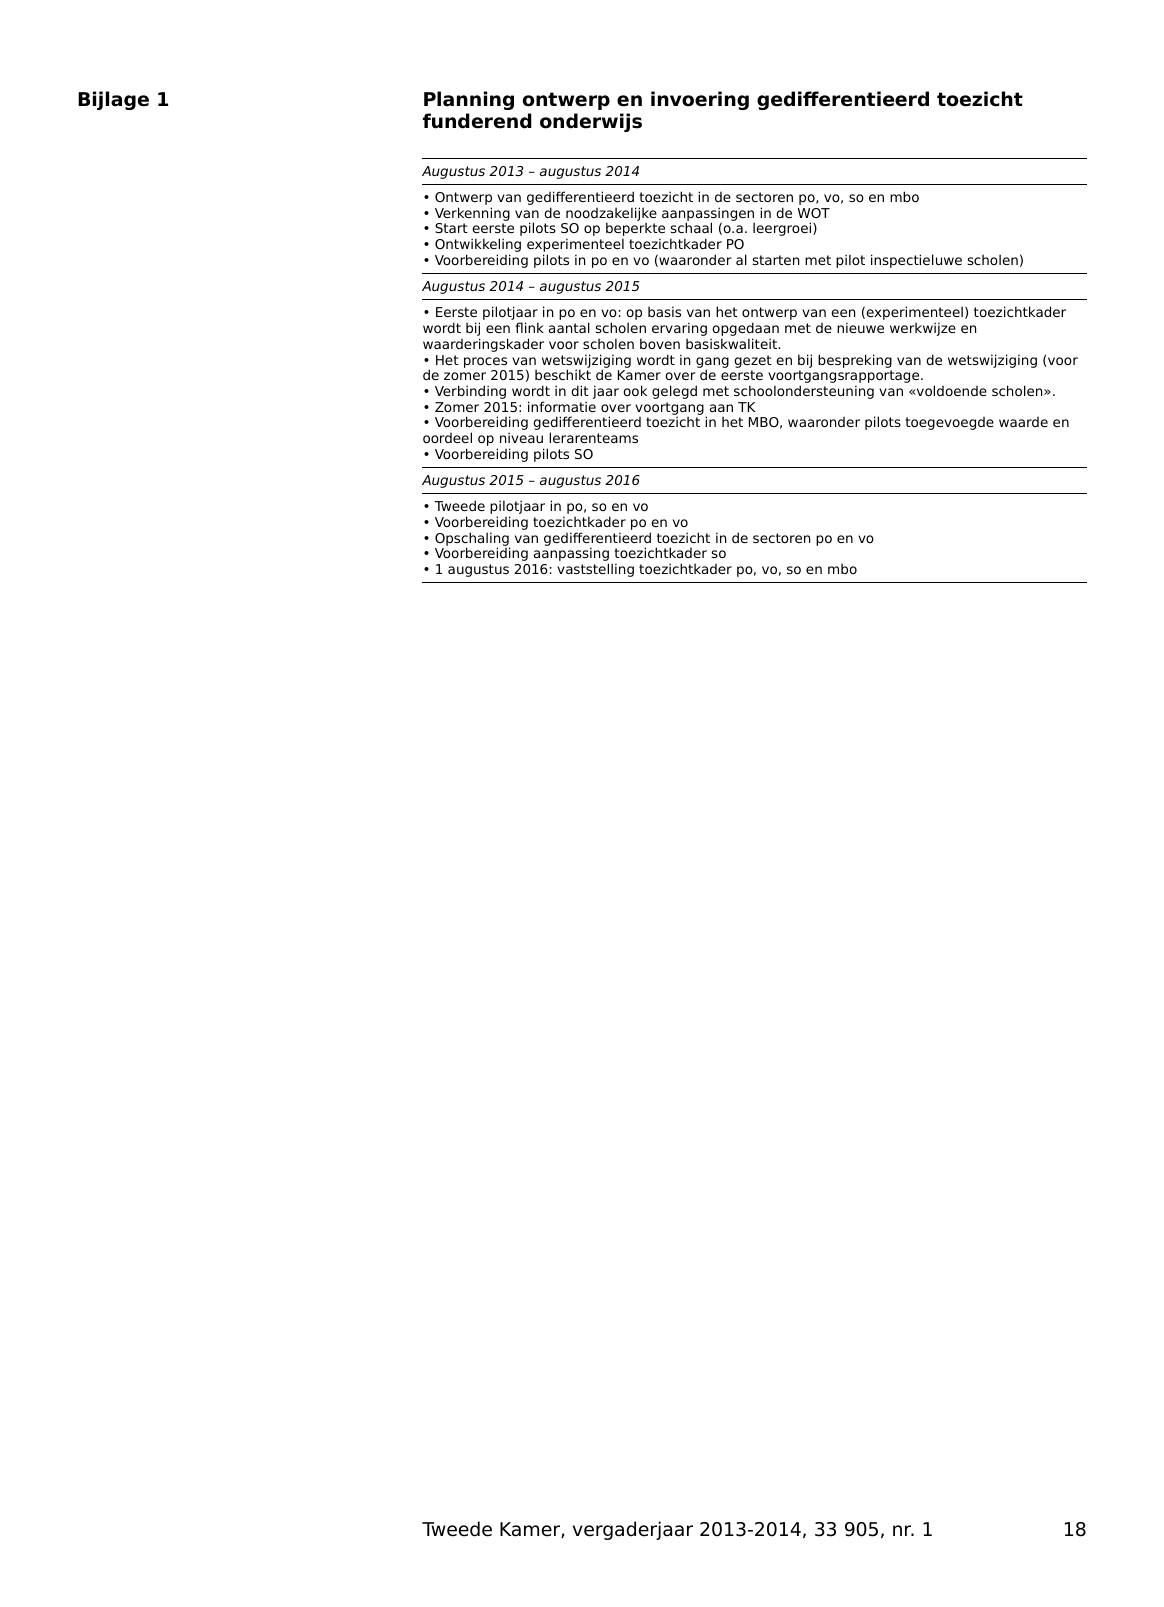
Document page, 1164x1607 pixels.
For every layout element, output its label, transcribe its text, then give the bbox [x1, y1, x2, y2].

table_header Augustus 2013 – augustus 2014 [422, 159, 1087, 184]
table_cell • Ontwerp van gedifferentieerd toezicht in de sectoren po, vo, so en mbo • Verkenning van de noodzakelijke aanpassingen in de WOT • Start eerste pilots SO op beperkte schaal (o.a. leergroei) • Ontwikkeling experimenteel toezichtkader PO • Voorbereiding pilots in po en vo (waaronder al starten met pilot inspectieluwe scholen) [422, 185, 1087, 273]
table_cell • Tweede pilotjaar in po, so en vo • Voorbereiding toezichtkader po en vo • Opschaling van gedifferentieerd toezicht in de sectoren po en vo • Voorbereiding aanpassing toezichtkader so • 1 augustus 2016: vaststelling toezichtkader po, vo, so en mbo [422, 494, 1087, 582]
table_cell Augustus 2015 – augustus 2016 [422, 468, 1087, 493]
table_cell • Eerste pilotjaar in po en vo: op basis van het ontwerp van een (experimenteel) toezichtkader wordt bij een flink aantal scholen ervaring opgedaan met de nieuwe werkwijze en waarderingskader voor scholen boven basiskwaliteit. • Het proces van wetswijziging wordt in gang gezet en bij bespreking van de wetswijziging (voor de zomer 2015) beschikt de Kamer over de eerste voortgangsrapportage. • Verbinding wordt in dit jaar ook gelegd met schoolondersteuning van «voldoende scholen». • Zomer 2015: informatie over voortgang aan TK • Voorbereiding gedifferentieerd toezicht in het MBO, waaronder pilots toegevoegde waarde en oordeel op niveau lerarenteams • Voorbereiding pilots SO [422, 300, 1087, 467]
table_cell Augustus 2014 – augustus 2015 [422, 274, 1087, 299]
subtitle Bijlage 1 Planning ontwerp en invoering gedifferentieerd toezicht funderend onderwijs [77, 89, 1087, 133]
